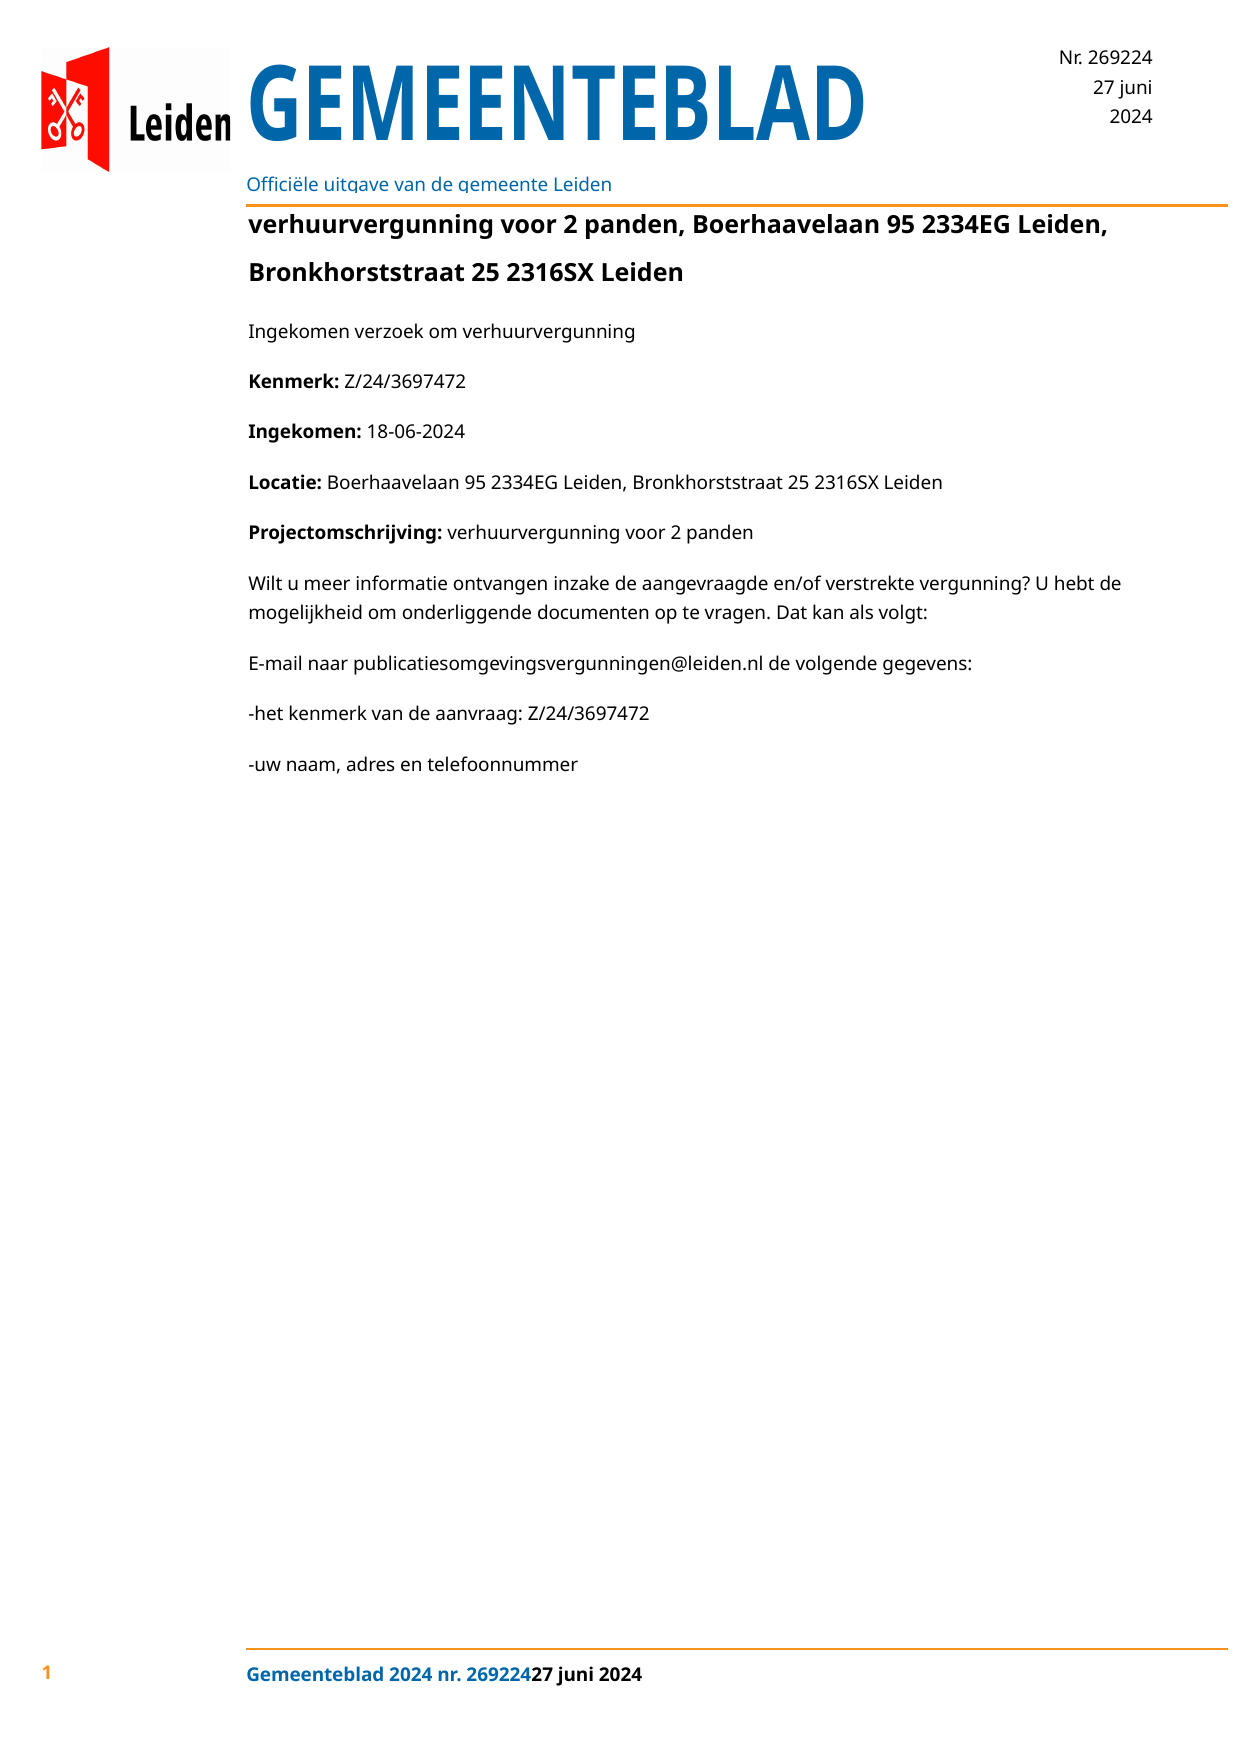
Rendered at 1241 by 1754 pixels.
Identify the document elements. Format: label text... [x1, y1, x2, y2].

text verhuurvergunning voor 2 panden, Boerhaavelaan 95 2334EG Leiden, Bronkhorststraat 25 2316SX Leiden [248, 207, 1152, 288]
picture [41, 47, 231, 172]
text Ingekomen: 18-06-2024 [248, 419, 1152, 444]
text Locatie: Boerhaavelaan 95 2334EG Leiden, Bronkhorststraat 25 2316SX Leiden [248, 469, 1152, 495]
text -het kenmerk van de aanvraag: Z/24/3697472 [248, 700, 1152, 726]
text Wilt u meer informatie ontvangen inzake de aangevraagde en/of verstrekte vergunning? U hebt de mogelijkheid om onderliggende documenten op te vragen. Dat kan als volgt: [248, 570, 1152, 625]
text E-mail naar publicatiesomgevingsvergunningen@leiden.nl de volgende gegevens: [248, 650, 1152, 676]
text -uw naam, adres en telefoonnummer [248, 751, 1152, 777]
text Kenmerk: Z/24/3697472 [248, 368, 1152, 394]
text Projectomschrijving: verhuurvergunning voor 2 panden [248, 519, 1152, 545]
text Ingekomen verzoek om verhuurvergunning [248, 318, 1152, 344]
